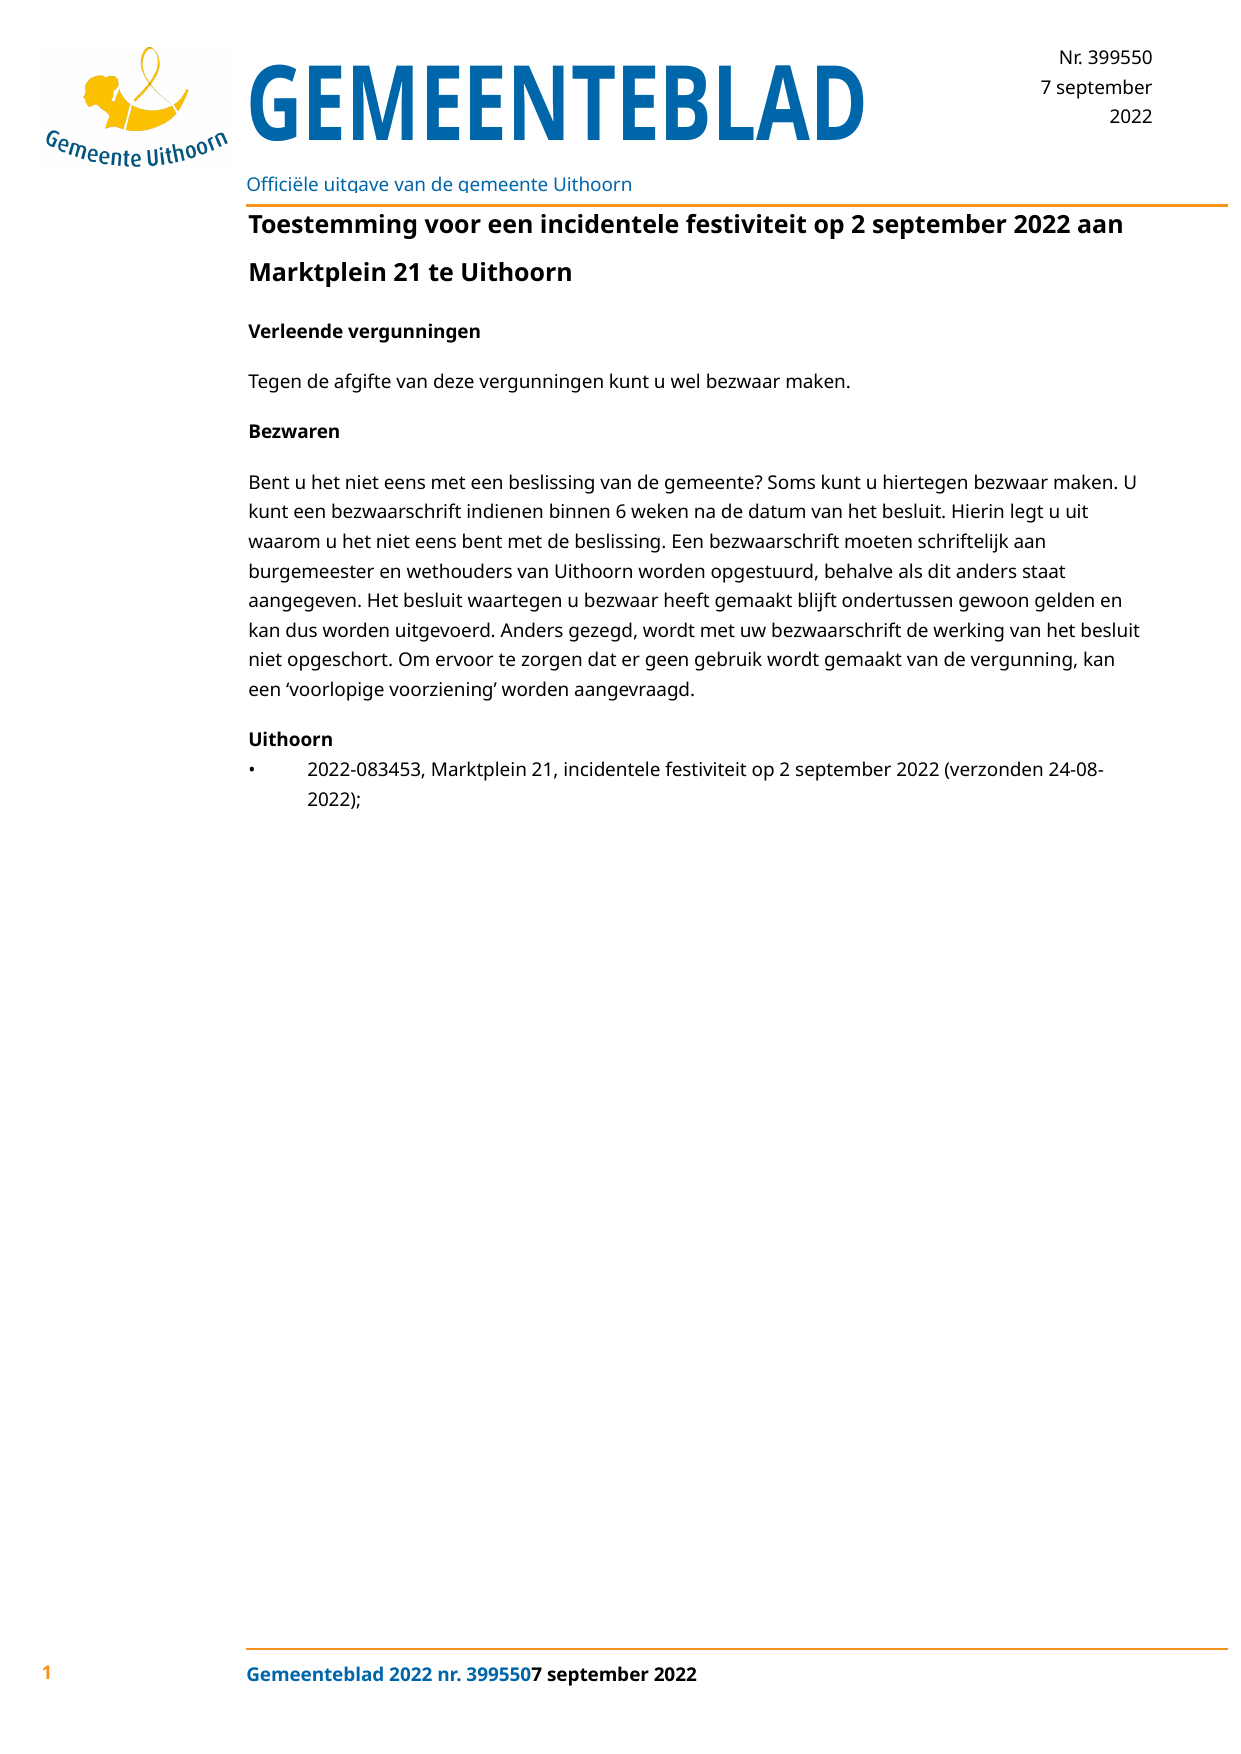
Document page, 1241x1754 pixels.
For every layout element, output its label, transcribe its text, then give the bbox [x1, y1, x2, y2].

text Toestemming voor een incidentele festiviteit op 2 september 2022 aan Marktplein 21 te Uithoorn [248, 207, 1152, 288]
text Verleende vergunningen [248, 318, 1152, 344]
text Bent u het niet eens met een beslissing van de gemeente? Soms kunt u hiertegen bezwaar maken. U kunt een bezwaarschrift indienen binnen 6 weken na de datum van het besluit. Hierin legt u uit waarom u het niet eens bent met de beslissing. Een bezwaarschrift moeten schriftelijk aan burgemeester en wethouders van Uithoorn worden opgestuurd, behalve als dit anders staat aangegeven. Het besluit waartegen u bezwaar heeft gemaakt blijft ondertussen gewoon gelden en kan dus worden uitgevoerd. Anders gezegd, wordt met uw bezwaarschrift de werking van het besluit niet opgeschort. Om ervoor te zorgen dat er geen gebruik wordt gemaakt van de vergunning, kan een ‘voorlopige voorziening’ worden aangevraagd. [248, 469, 1152, 702]
text Tegen de afgifte van deze vergunningen kunt u wel bezwaar maken. [248, 368, 1152, 394]
picture [41, 47, 231, 172]
list 2022-083453, Marktplein 21, incidentele festiviteit op 2 september 2022 (verzonden 24-08-2022); [248, 756, 1152, 812]
text Bezwaren [248, 419, 1152, 444]
text Uithoorn [248, 727, 1152, 752]
